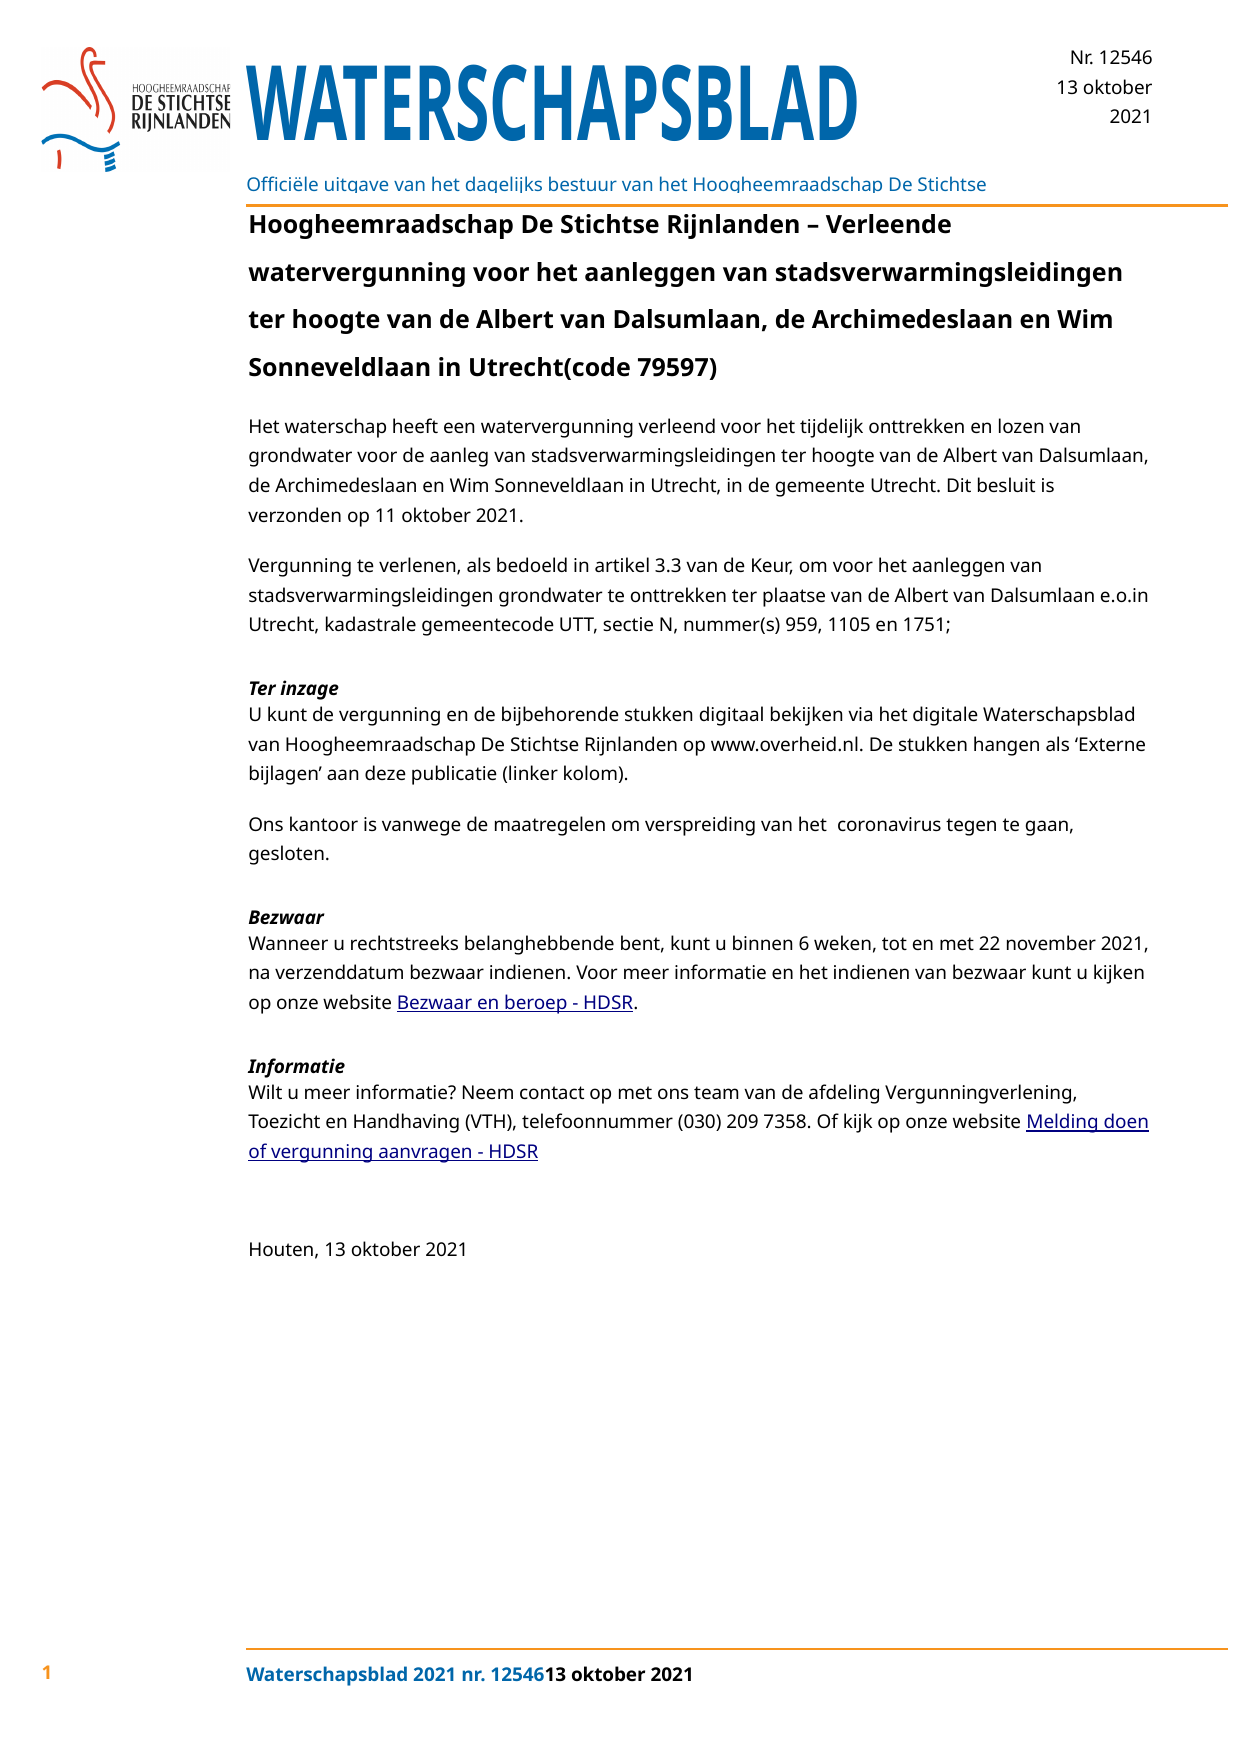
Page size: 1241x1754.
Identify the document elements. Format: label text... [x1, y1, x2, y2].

text Houten, 13 oktober 2021 [248, 1236, 1152, 1262]
text Vergunning te verlenen, als bedoeld in artikel 3.3 van de Keur, om voor het aanleggen van stadsverwarmingsleidingen grondwater te onttrekken ter plaatse van de Albert van Dalsumlaan e.o.in Utrecht, kadastrale gemeentecode UTT, sectie N, nummer(s) 959, 1105 en 1751; [248, 552, 1152, 637]
text U kunt de vergunning en de bijbehorende stukken digitaal bekijken via het digitale Waterschapsblad van Hoogheemraadschap De Stichtse Rijnlanden op www.overheid.nl. De stukken hangen als ‘Externe bijlagen’ aan deze publicatie (linker kolom). [248, 701, 1152, 786]
text Hoogheemraadschap De Stichtse Rijnlanden – Verleende watervergunning voor het aanleggen van stadsverwarmingsleidingen ter hoogte van de Albert van Dalsumlaan, de Archimedeslaan en Wim Sonneveldlaan in Utrecht(code 79597) [248, 207, 1152, 384]
text Ons kantoor is vanwege de maatregelen om verspreiding van het coronavirus tegen te gaan, gesloten. [248, 811, 1152, 866]
text Wilt u meer informatie? Neem contact op met ons team van de afdeling Vergunningverlening, Toezicht en Handhaving (VTH), telefoonnummer (030) 209 7358. Of kijk op onze website Melding doen of vergunning aanvragen - HDSR [248, 1079, 1152, 1164]
picture [41, 47, 231, 172]
text Het waterschap heeft een watervergunning verleend voor het tijdelijk onttrekken en lozen van grondwater voor de aanleg van stadsverwarmingsleidingen ter hoogte van de Albert van Dalsumlaan, de Archimedeslaan en Wim Sonneveldlaan in Utrecht, in de gemeente Utrecht. Dit besluit is verzonden op 11 oktober 2021. [248, 413, 1152, 528]
text Ter inzage [248, 675, 1152, 701]
text Bezwaar [248, 904, 1152, 930]
text Wanneer u rechtstreeks belanghebbende bent, kunt u binnen 6 weken, tot en met 22 november 2021, na verzenddatum bezwaar indienen. Voor meer informatie en het indienen van bezwaar kunt u kijken op onze website Bezwaar en beroep - HDSR. [248, 930, 1152, 1015]
text Informatie [248, 1053, 1152, 1079]
